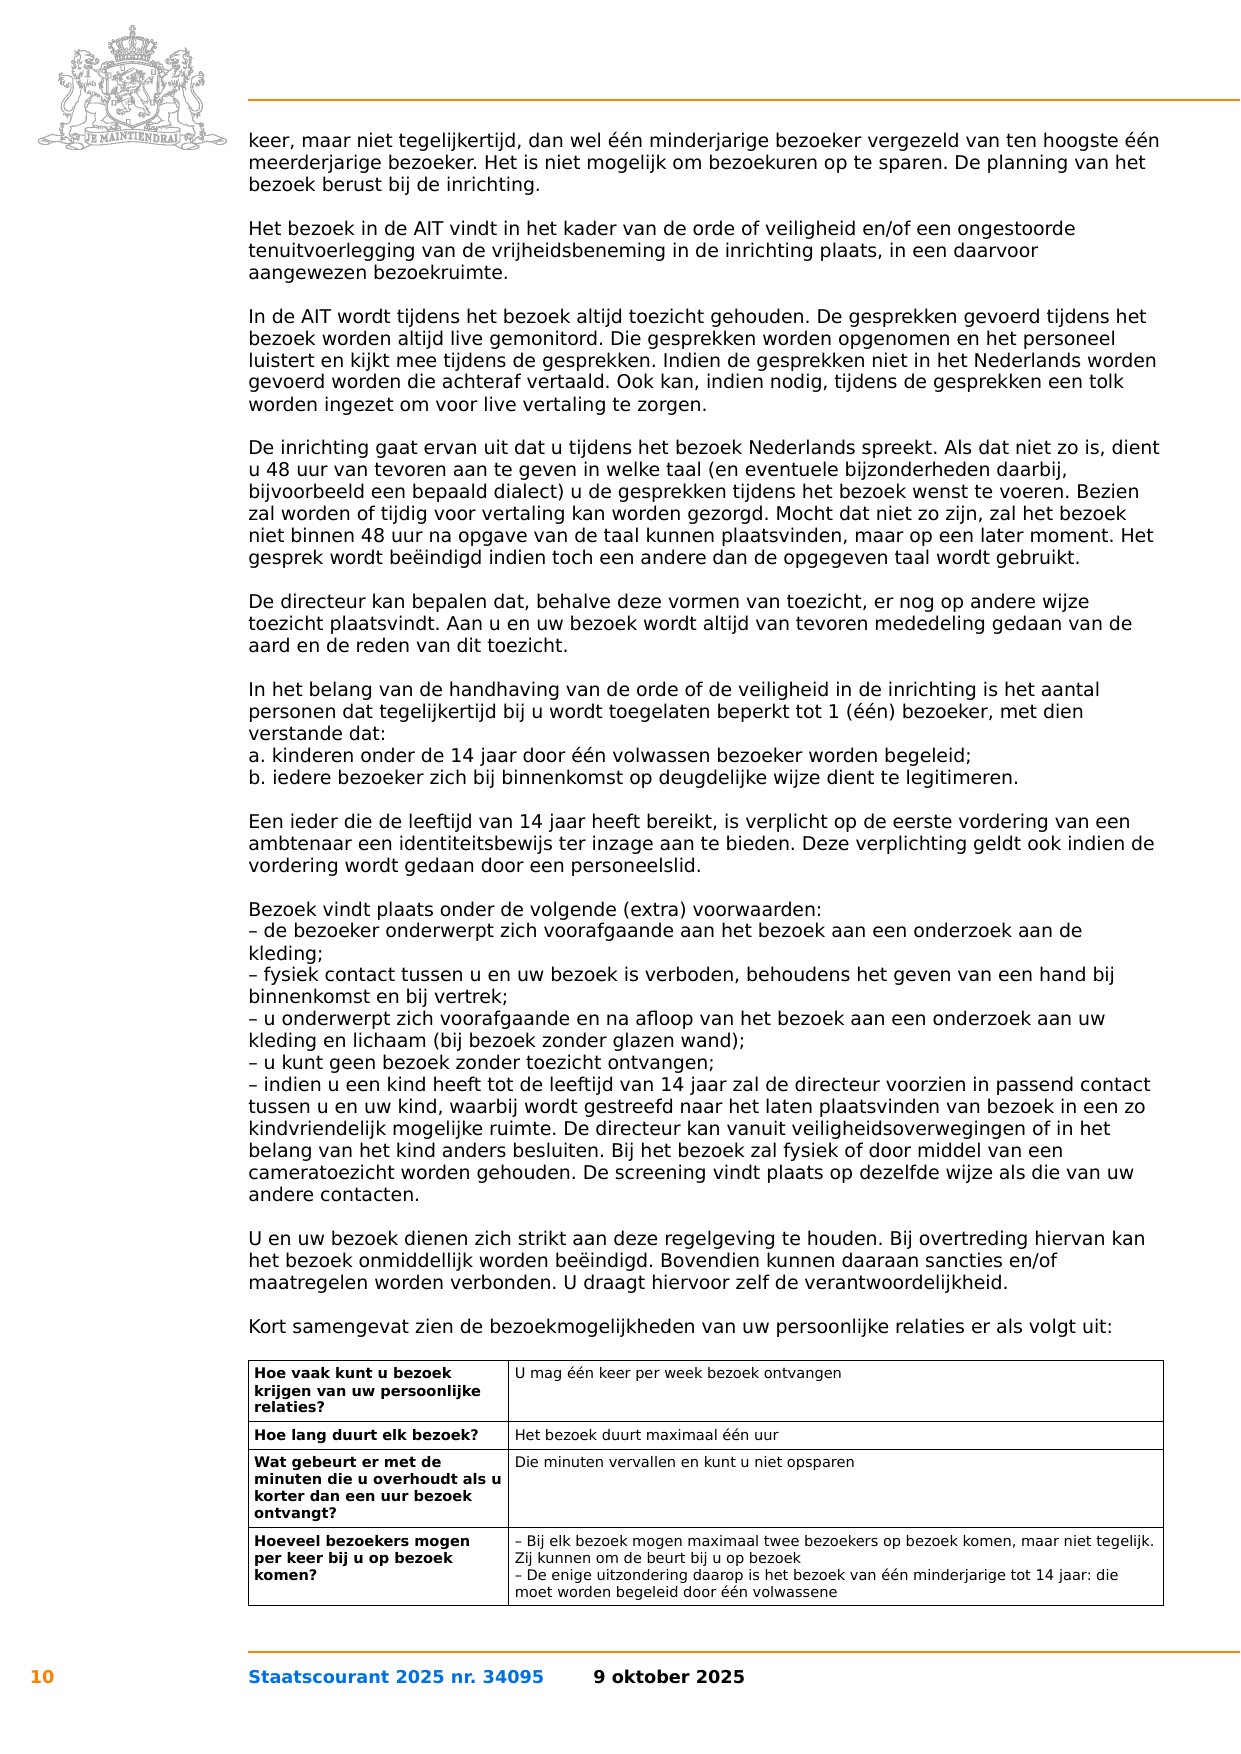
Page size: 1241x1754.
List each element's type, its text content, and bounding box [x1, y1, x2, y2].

text – indien u een kind heeft tot de leeftijd van 14 jaar zal de directeur voorzien in passend contact tussen u en uw kind, waarbij wordt gestreefd naar het laten plaatsvinden van bezoek in een zo kindvriendelijk mogelijke ruimte. De directeur kan vanuit veiligheidsoverwegingen of in het belang van het kind anders besluiten. Bij het bezoek zal fysiek of door middel van een cameratoezicht worden gehouden. De screening vindt plaats op dezelfde wijze als die van uw andere contacten. [248, 1074, 1163, 1206]
text – u onderwerpt zich voorafgaande en na afloop van het bezoek aan een onderzoek aan uw kleding en lichaam (bij bezoek zonder glazen wand); [248, 1008, 1163, 1052]
text a. kinderen onder de 14 jaar door één volwassen bezoeker worden begeleid; [248, 745, 1163, 767]
text Kort samengevat zien de bezoekmogelijkheden van uw persoonlijke relaties er als volgt uit: [248, 1316, 1163, 1338]
text keer, maar niet tegelijkertijd, dan wel één minderjarige bezoeker vergezeld van ten hoogste één meerderjarige bezoeker. Het is niet mogelijk om bezoekuren op te sparen. De planning van het bezoek berust bij de inrichting. [248, 130, 1163, 196]
text De inrichting gaat ervan uit dat u tijdens het bezoek Nederlands spreekt. Als dat niet zo is, dient u 48 uur van tevoren aan te geven in welke taal (en eventuele bijzonderheden daarbij, bijvoorbeeld een bepaald dialect) u de gesprekken tijdens het bezoek wenst te voeren. Bezien zal worden of tijdig voor vertaling kan worden gezorgd. Mocht dat niet zo zijn, zal het bezoek niet binnen 48 uur na opgave van de taal kunnen plaatsvinden, maar op een later moment. Het gesprek wordt beëindigd indien toch een andere dan de opgegeven taal wordt gebruikt. [248, 437, 1163, 569]
text In het belang van de handhaving van de orde of de veiligheid in de inrichting is het aantal personen dat tegelijkertijd bij u wordt toegelaten beperkt tot 1 (één) bezoeker, met dien verstande dat: [248, 679, 1163, 745]
text In de AIT wordt tijdens het bezoek altijd toezicht gehouden. De gesprekken gevoerd tijdens het bezoek worden altijd live gemonitord. Die gesprekken worden opgenomen en het personeel luistert en kijkt mee tijdens de gesprekken. Indien de gesprekken niet in het Nederlands worden gevoerd worden die achteraf vertaald. Ook kan, indien nodig, tijdens de gesprekken een tolk worden ingezet om voor live vertaling te zorgen. [248, 306, 1163, 415]
picture [38, 25, 227, 150]
table_cell Wat gebeurt er met de minuten die u overhoudt als u korter dan een uur bezoek ontvangt? [249, 1450, 508, 1527]
text – fysiek contact tussen u en uw bezoek is verboden, behoudens het geven van een hand bij binnenkomst en bij vertrek; [248, 964, 1163, 1008]
table_cell Hoeveel bezoekers mogen per keer bij u op bezoek komen? [249, 1528, 508, 1605]
text Bezoek vindt plaats onder de volgende (extra) voorwaarden: [248, 898, 1163, 920]
text – de bezoeker onderwerpt zich voorafgaande aan het bezoek aan een onderzoek aan de kleding; [248, 920, 1163, 964]
text U en uw bezoek dienen zich strikt aan deze regelgeving te houden. Bij overtreding hiervan kan het bezoek onmiddellijk worden beëindigd. Bovendien kunnen daaraan sancties en/of maatregelen worden verbonden. U draagt hiervoor zelf de verantwoordelijkheid. [248, 1228, 1163, 1294]
text Het bezoek in de AIT vindt in het kader van de orde of veiligheid en/of een ongestoorde tenuitvoerlegging van de vrijheidsbeneming in de inrichting plaats, in een daarvoor aangewezen bezoekruimte. [248, 218, 1163, 284]
table_header Hoe vaak kunt u bezoek krijgen van uw persoonlijke relaties? [249, 1361, 508, 1421]
text – u kunt geen bezoek zonder toezicht ontvangen; [248, 1052, 1163, 1074]
text De directeur kan bepalen dat, behalve deze vormen van toezicht, er nog op andere wijze toezicht plaatsvindt. Aan u en uw bezoek wordt altijd van tevoren mededeling gedaan van de aard en de reden van dit toezicht. [248, 591, 1163, 657]
text b. iedere bezoeker zich bij binnenkomst op deugdelijke wijze dient te legitimeren. [248, 767, 1163, 789]
table_cell Die minuten vervallen en kunt u niet opsparen [509, 1450, 1163, 1527]
table_cell Hoe lang duurt elk bezoek? [249, 1422, 508, 1448]
table_header U mag één keer per week bezoek ontvangen [509, 1361, 1163, 1421]
table_cell – Bij elk bezoek mogen maximaal twee bezoekers op bezoek komen, maar niet tegelijk. Zij kunnen om de beurt bij u op bezoek – De enige uitzondering daarop is het bezoek van één minderjarige tot 14 jaar: die moet worden begeleid door één volwassene [509, 1528, 1163, 1605]
text Een ieder die de leeftijd van 14 jaar heeft bereikt, is verplicht op de eerste vordering van een ambtenaar een identiteitsbewijs ter inzage aan te bieden. Deze verplichting geldt ook indien de vordering wordt gedaan door een personeelslid. [248, 811, 1163, 877]
table_cell Het bezoek duurt maximaal één uur [509, 1422, 1163, 1448]
